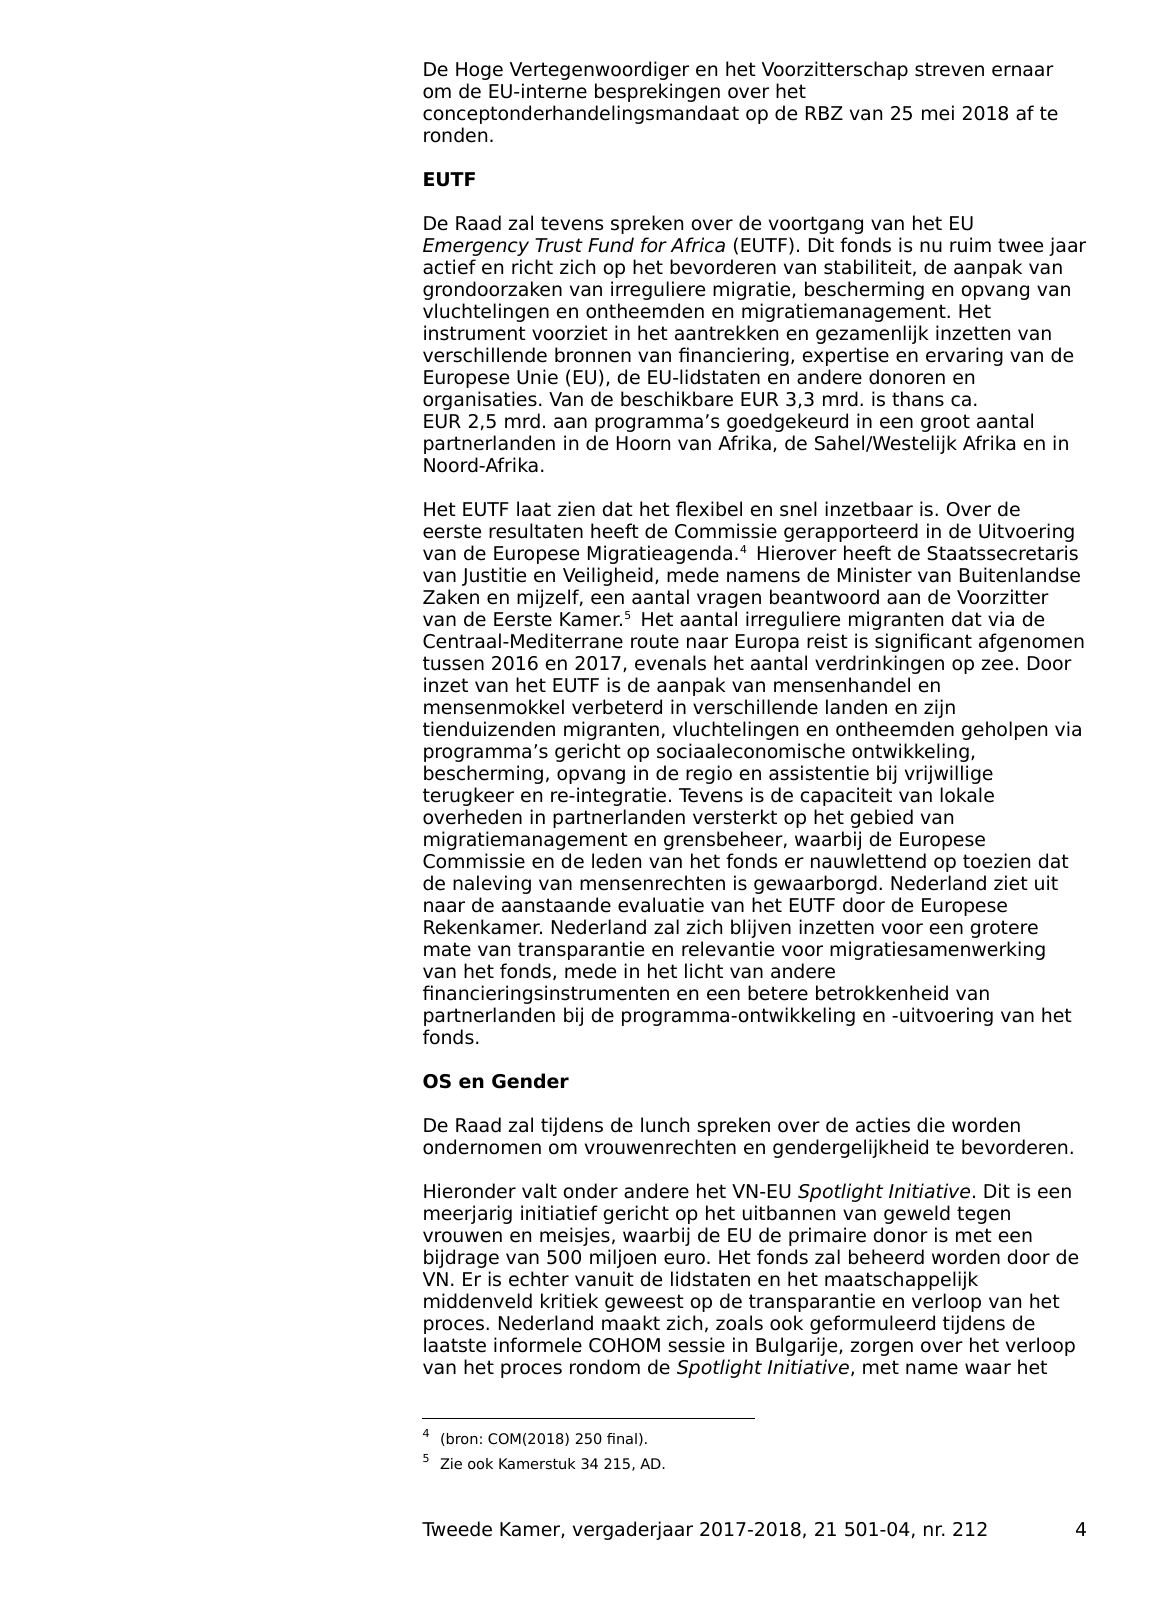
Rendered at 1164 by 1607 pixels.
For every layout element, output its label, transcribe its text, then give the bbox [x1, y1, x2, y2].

text De Raad zal tijdens de lunch spreken over de acties die worden ondernomen om vrouwenrechten en gendergelijkheid te bevorderen. [422, 1115, 1087, 1159]
text De Hoge Vertegenwoordiger en het Voorzitterschap streven ernaar om de EU-interne besprekingen over het conceptonderhandelingsmandaat op de RBZ van 25 mei 2018 af te ronden. [422, 59, 1087, 147]
text Het EUTF laat zien dat het flexibel en snel inzetbaar is. Over de eerste resultaten heeft de Commissie gerapporteerd in de Uitvoering van de Europese Migratieagenda. Hierover heeft de Staatssecretaris van Justitie en Veiligheid, mede namens de Minister van Buitenlandse Zaken en mijzelf, een aantal vragen beantwoord aan de Voorzitter van de Eerste Kamer. Het aantal irreguliere migranten dat via de Centraal-Mediterrane route naar Europa reist is significant afgenomen tussen 2016 en 2017, evenals het aantal verdrinkingen op zee. Door inzet van het EUTF is de aanpak van mensenhandel en mensenmokkel verbeterd in verschillende landen en zijn tienduizenden migranten, vluchtelingen en ontheemden geholpen via programma’s gericht op sociaaleconomische ontwikkeling, bescherming, opvang in de regio en assistentie bij vrijwillige terugkeer en re-integratie. Tevens is de capaciteit van lokale overheden in partnerlanden versterkt op het gebied van migratiemanagement en grensbeheer, waarbij de Europese Commissie en de leden van het fonds er nauwlettend op toezien dat de naleving van mensenrechten is gewaarborgd. Nederland ziet uit naar de aanstaande evaluatie van het EUTF door de Europese Rekenkamer. Nederland zal zich blijven inzetten voor een grotere mate van transparantie en relevantie voor migratiesamenwerking van het fonds, mede in het licht van andere financieringsinstrumenten en een betere betrokkenheid van partnerlanden bij de programma-ontwikkeling en -uitvoering van het fonds. [422, 499, 1087, 1049]
text Hieronder valt onder andere het VN-EU Spotlight Initiative. Dit is een meerjarig initiatief gericht op het uitbannen van geweld tegen vrouwen en meisjes, waarbij de EU de primaire donor is met een bijdrage van 500 miljoen euro. Het fonds zal beheerd worden door de VN. Er is echter vanuit de lidstaten en het maatschappelijk middenveld kritiek geweest op de transparantie en verloop van het proces. Nederland maakt zich, zoals ook geformuleerd tijdens de laatste informele COHOM sessie in Bulgarije, zorgen over het verloop van het proces rondom de Spotlight Initiative, met name waar het [422, 1181, 1087, 1379]
text (bron: COM(2018) 250 final). [422, 1427, 1087, 1449]
subtitle OS en Gender [422, 1071, 1087, 1093]
text Zie ook Kamerstuk 34 215, AD. [422, 1452, 1087, 1474]
subtitle EUTF [422, 169, 1087, 191]
text De Raad zal tevens spreken over de voortgang van het EU Emergency Trust Fund for Africa (EUTF). Dit fonds is nu ruim twee jaar actief en richt zich op het bevorderen van stabiliteit, de aanpak van grondoorzaken van irreguliere migratie, bescherming en opvang van vluchtelingen en ontheemden en migratiemanagement. Het instrument voorziet in het aantrekken en gezamenlijk inzetten van verschillende bronnen van financiering, expertise en ervaring van de Europese Unie (EU), de EU-lidstaten en andere donoren en organisaties. Van de beschikbare EUR 3,3 mrd. is thans ca. EUR 2,5 mrd. aan programma’s goedgekeurd in een groot aantal partnerlanden in de Hoorn van Afrika, de Sahel/Westelijk Afrika en in Noord-Afrika. [422, 213, 1087, 477]
